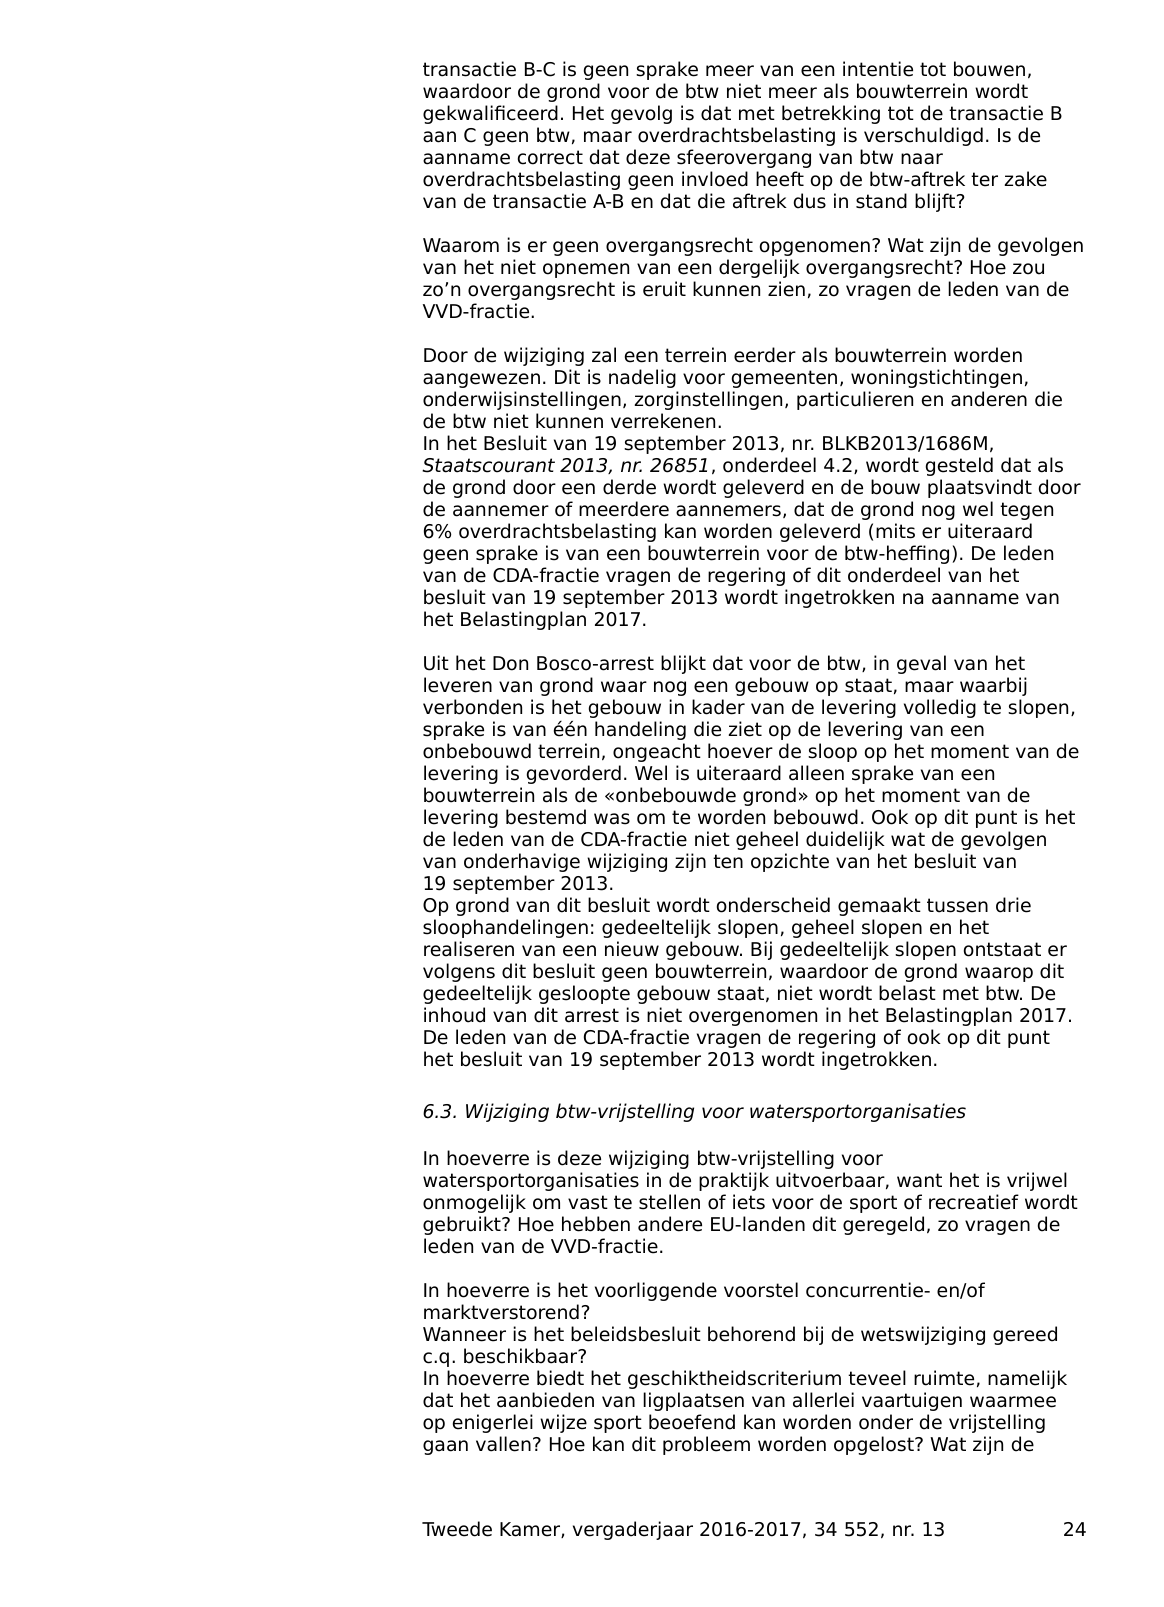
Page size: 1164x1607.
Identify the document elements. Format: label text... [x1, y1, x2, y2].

text transactie B-C is geen sprake meer van een intentie tot bouwen, waardoor de grond voor de btw niet meer als bouwterrein wordt gekwalificeerd. Het gevolg is dat met betrekking tot de transactie B aan C geen btw, maar overdrachtsbelasting is verschuldigd. Is de aanname correct dat deze sfeerovergang van btw naar overdrachtsbelasting geen invloed heeft op de btw-aftrek ter zake van de transactie A-B en dat die aftrek dus in stand blijft? [422, 59, 1087, 213]
text In hoeverre is het voorliggende voorstel concurrentie- en/of marktverstorend? [422, 1280, 1087, 1324]
text Wanneer is het beleidsbesluit behorend bij de wetswijziging gereed c.q. beschikbaar? [422, 1324, 1087, 1368]
text In hoeverre is deze wijziging btw-vrijstelling voor watersportorganisaties in de praktijk uitvoerbaar, want het is vrijwel onmogelijk om vast te stellen of iets voor de sport of recreatief wordt gebruikt? Hoe hebben andere EU-landen dit geregeld, zo vragen de leden van de VVD-fractie. [422, 1148, 1087, 1258]
text Op grond van dit besluit wordt onderscheid gemaakt tussen drie sloophandelingen: gedeeltelijk slopen, geheel slopen en het realiseren van een nieuw gebouw. Bij gedeeltelijk slopen ontstaat er volgens dit besluit geen bouwterrein, waardoor de grond waarop dit gedeeltelijk gesloopte gebouw staat, niet wordt belast met btw. De inhoud van dit arrest is niet overgenomen in het Belastingplan 2017. De leden van de CDA-fractie vragen de regering of ook op dit punt het besluit van 19 september 2013 wordt ingetrokken. [422, 895, 1087, 1071]
subtitle 6.3. Wijziging btw-vrijstelling voor watersportorganisaties [422, 1101, 1087, 1123]
text Door de wijziging zal een terrein eerder als bouwterrein worden aangewezen. Dit is nadelig voor gemeenten, woningstichtingen, onderwijsinstellingen, zorginstellingen, particulieren en anderen die de btw niet kunnen verrekenen. [422, 345, 1087, 433]
text Waarom is er geen overgangsrecht opgenomen? Wat zijn de gevolgen van het niet opnemen van een dergelijk overgangsrecht? Hoe zou zo’n overgangsrecht is eruit kunnen zien, zo vragen de leden van de VVD-fractie. [422, 235, 1087, 323]
text Uit het Don Bosco-arrest blijkt dat voor de btw, in geval van het leveren van grond waar nog een gebouw op staat, maar waarbij verbonden is het gebouw in kader van de levering volledig te slopen, sprake is van één handeling die ziet op de levering van een onbebouwd terrein, ongeacht hoever de sloop op het moment van de levering is gevorderd. Wel is uiteraard alleen sprake van een bouwterrein als de «onbebouwde grond» op het moment van de levering bestemd was om te worden bebouwd. Ook op dit punt is het de leden van de CDA-fractie niet geheel duidelijk wat de gevolgen van onderhavige wijziging zijn ten opzichte van het besluit van 19 september 2013. [422, 653, 1087, 895]
text In hoeverre biedt het geschiktheidscriterium teveel ruimte, namelijk dat het aanbieden van ligplaatsen van allerlei vaartuigen waarmee op enigerlei wijze sport beoefend kan worden onder de vrijstelling gaan vallen? Hoe kan dit probleem worden opgelost? Wat zijn de [422, 1368, 1087, 1456]
text In het Besluit van 19 september 2013, nr. BLKB2013/1686M, Staatscourant 2013, nr. 26851, onderdeel 4.2, wordt gesteld dat als de grond door een derde wordt geleverd en de bouw plaatsvindt door de aannemer of meerdere aannemers, dat de grond nog wel tegen 6% overdrachtsbelasting kan worden geleverd (mits er uiteraard geen sprake is van een bouwterrein voor de btw-heffing). De leden van de CDA-fractie vragen de regering of dit onderdeel van het besluit van 19 september 2013 wordt ingetrokken na aanname van het Belastingplan 2017. [422, 433, 1087, 631]
